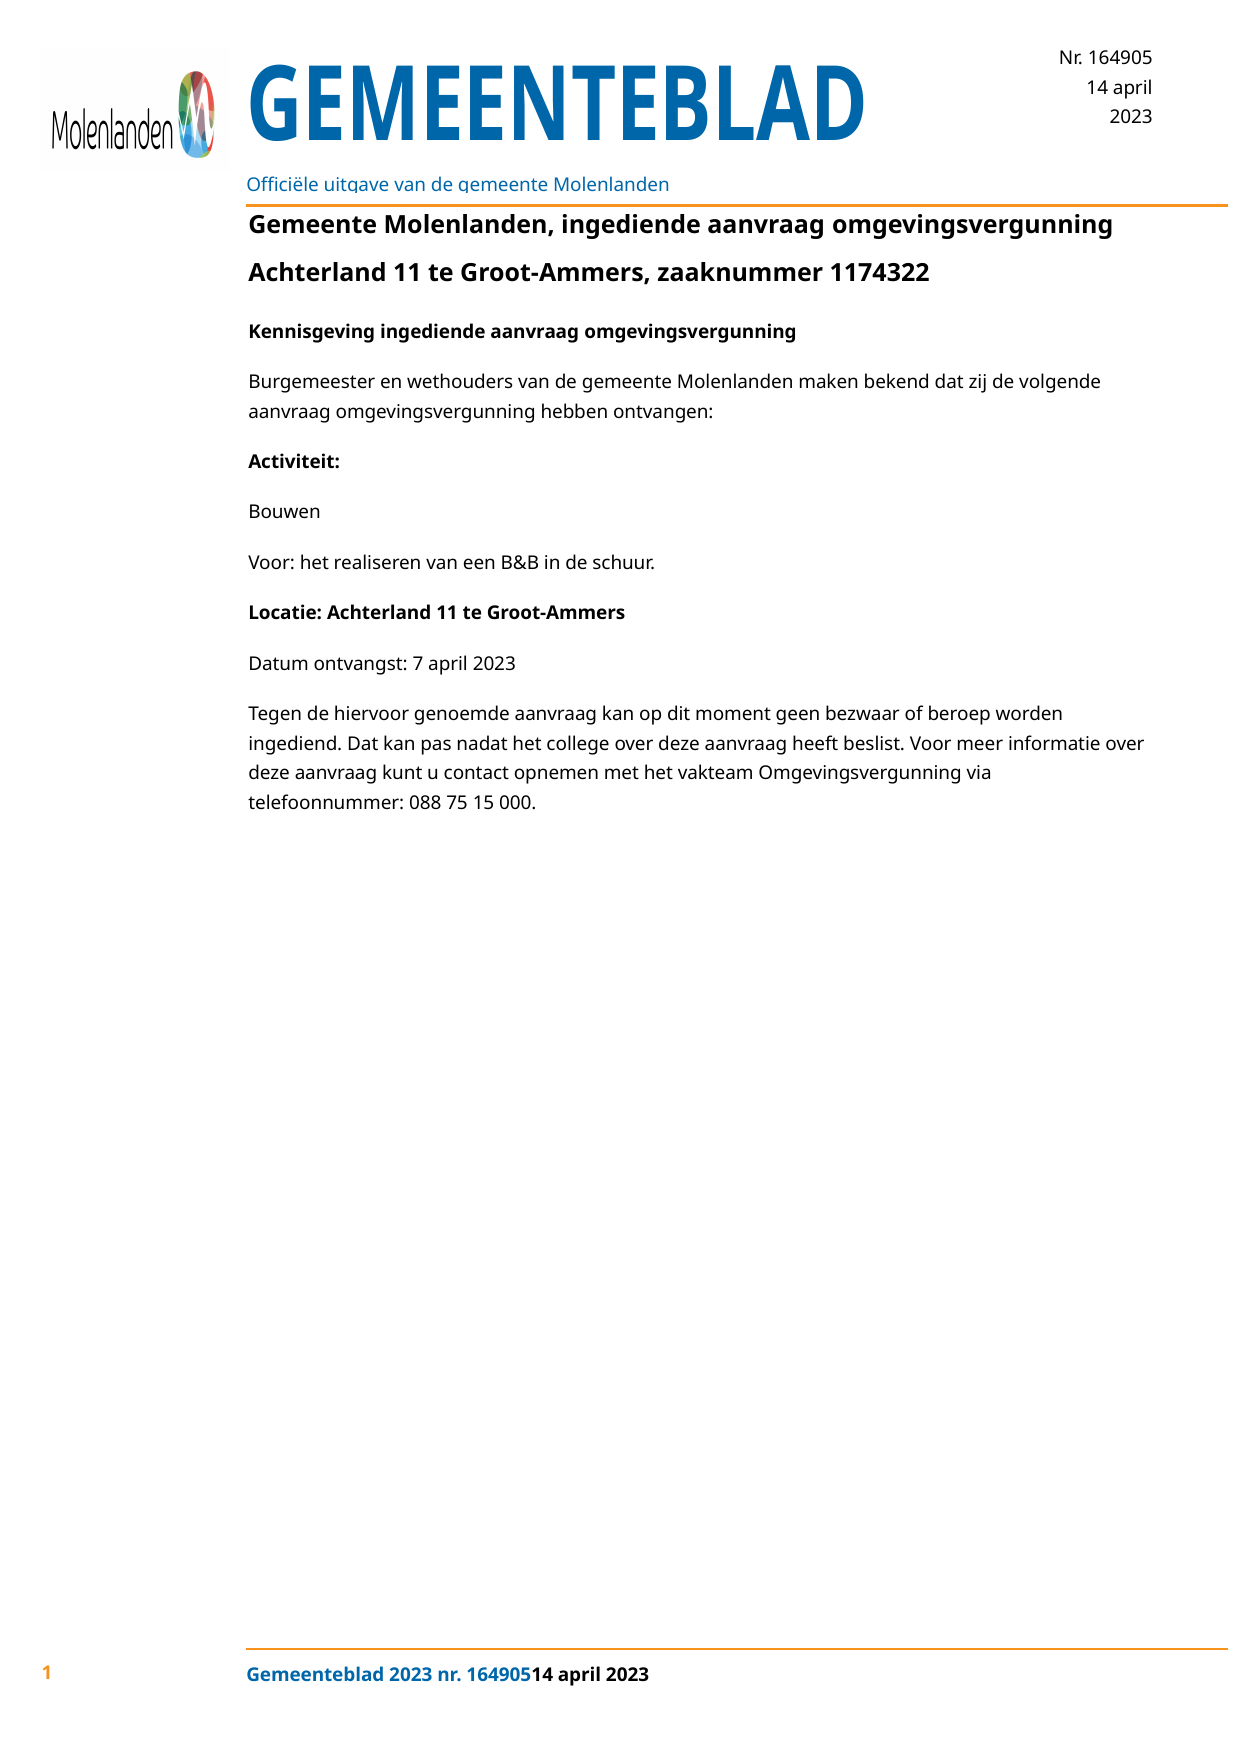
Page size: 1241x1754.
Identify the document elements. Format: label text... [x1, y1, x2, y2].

text Tegen de hiervoor genoemde aanvraag kan op dit moment geen bezwaar of beroep worden ingediend. Dat kan pas nadat het college over deze aanvraag heeft beslist. Voor meer informatie over deze aanvraag kunt u contact opnemen met het vakteam Omgevingsvergunning via telefoonnummer: 088 75 15 000. [248, 700, 1152, 815]
text Voor: het realiseren van een B&B in de schuur. [248, 549, 1152, 575]
text Datum ontvangst: 7 april 2023 [248, 650, 1152, 676]
text Bouwen [248, 499, 1152, 524]
text Burgemeester en wethouders van de gemeente Molenlanden maken bekend dat zij de volgende aanvraag omgevingsvergunning hebben ontvangen: [248, 368, 1152, 424]
text Gemeente Molenlanden, ingediende aanvraag omgevingsvergunning Achterland 11 te Groot-Ammers, zaaknummer 1174322 [248, 207, 1152, 288]
picture [41, 47, 231, 172]
text Kennisgeving ingediende aanvraag omgevingsvergunning [248, 318, 1152, 344]
text Locatie: Achterland 11 te Groot-Ammers [248, 599, 1152, 625]
text Activiteit: [248, 448, 1152, 474]
